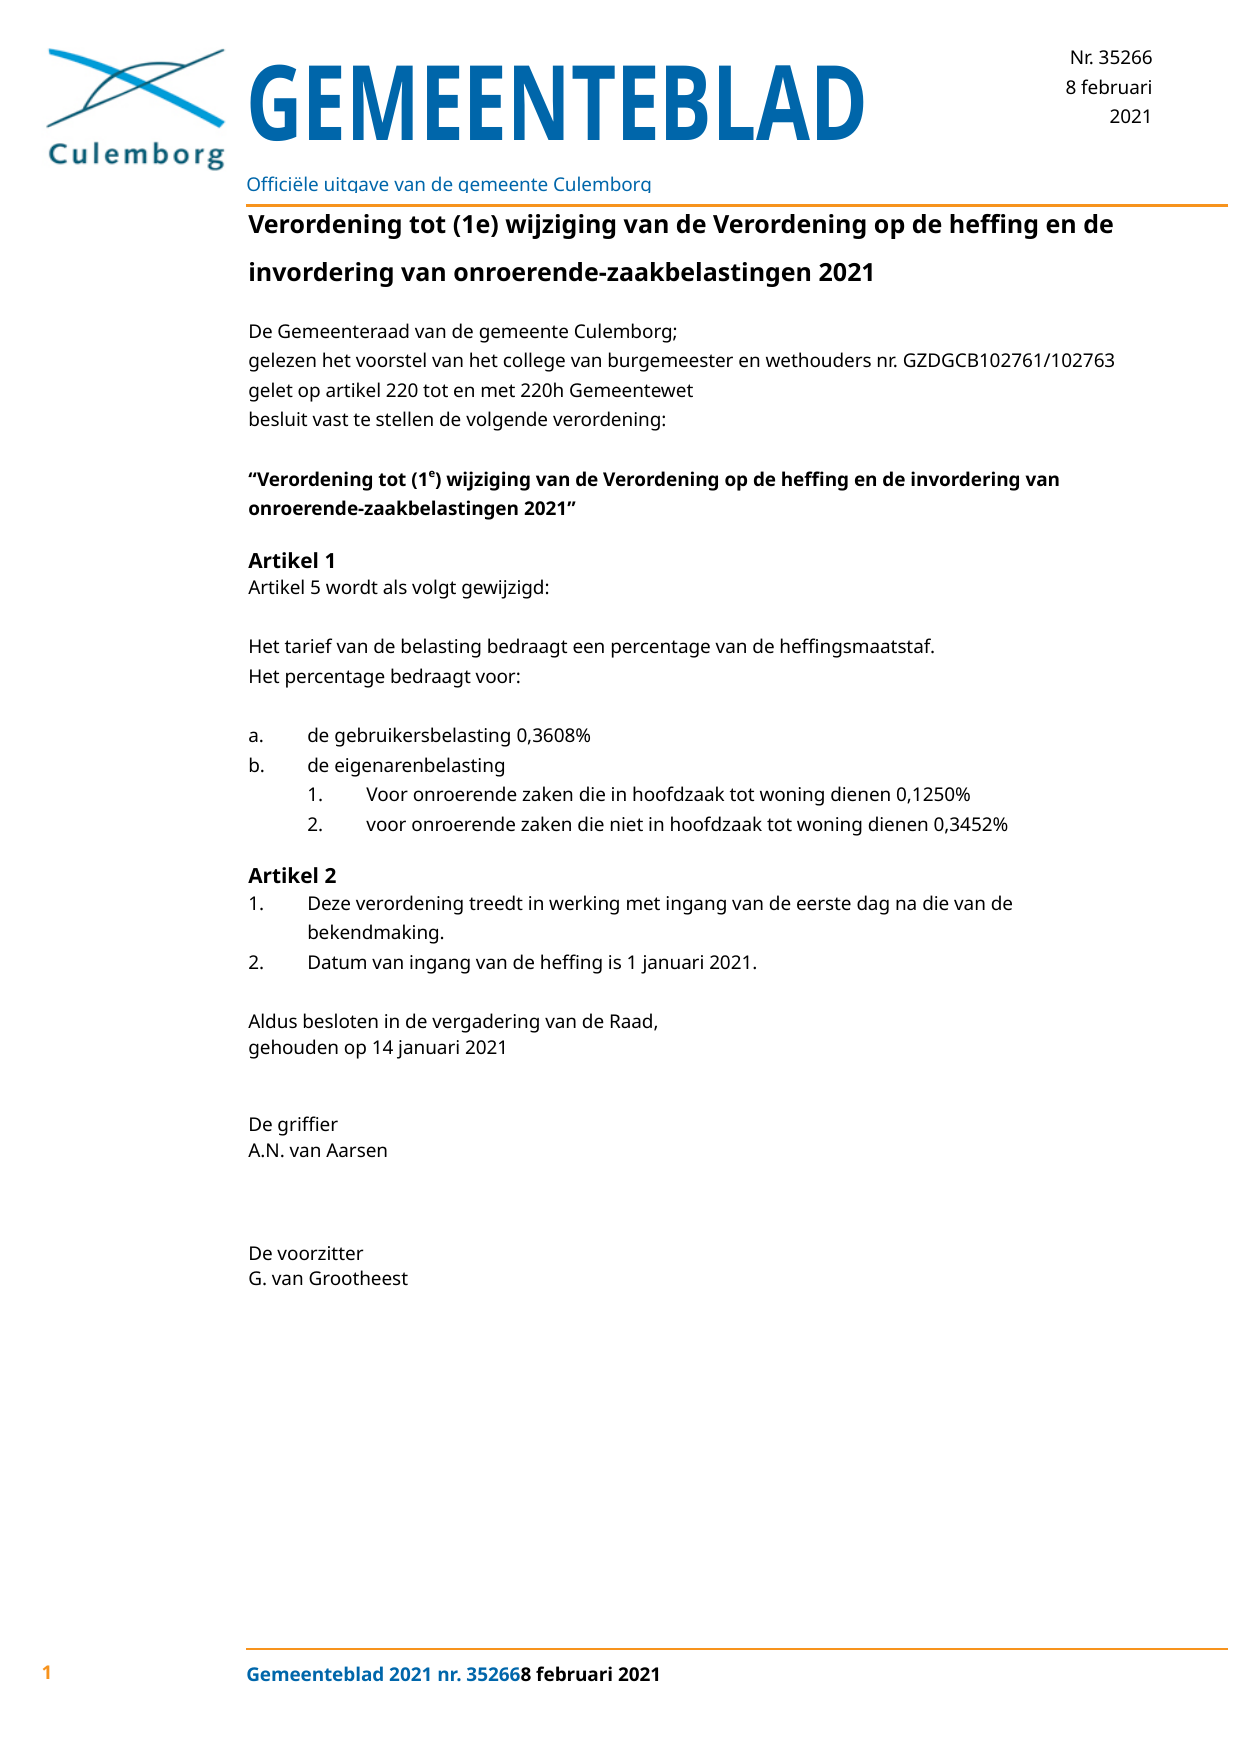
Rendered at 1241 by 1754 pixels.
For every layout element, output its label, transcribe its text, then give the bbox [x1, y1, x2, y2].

text Verordening tot (1e) wijziging van de Verordening op de heffing en de invordering van onroerende-zaakbelastingen 2021 [248, 207, 1152, 288]
list Datum van ingang van de heffing is 1 januari 2021. [248, 949, 1152, 975]
list Voor onroerende zaken die in hoofdzaak tot woning dienen 0,1250% [307, 781, 1152, 807]
text G. van Grootheest [248, 1265, 1152, 1291]
list Deze verordening treedt in werking met ingang van de eerste dag na die van de bekendmaking. [248, 890, 1152, 945]
list de eigenarenbelasting [248, 752, 1152, 777]
text Het tarief van de belasting bedraagt een percentage van de heffingsmaatstaf. [248, 633, 1152, 659]
text onroerende-zaakbelastingen 2021” [248, 495, 1152, 521]
text De Gemeenteraad van de gemeente Culemborg; [248, 318, 1152, 344]
text Artikel 2 [248, 861, 1152, 890]
text “Verordening tot (1e) wijziging van de Verordening op de heffing en de invordering van [248, 466, 1152, 492]
text A.N. van Aarsen [248, 1137, 1152, 1162]
list voor onroerende zaken die niet in hoofdzaak tot woning dienen 0,3452% [307, 811, 1152, 837]
text De griffier [248, 1111, 1152, 1137]
text Het percentage bedraagt voor: [248, 663, 1152, 689]
text Aldus besloten in de vergadering van de Raad, [248, 1008, 1152, 1034]
text gehouden op 14 januari 2021 [248, 1034, 1152, 1059]
picture [41, 47, 231, 172]
text Artikel 5 wordt als volgt gewijzigd: [248, 574, 1152, 600]
text besluit vast te stellen de volgende verordening: [248, 407, 1152, 432]
text Artikel 1 [248, 546, 1152, 574]
text gelezen het voorstel van het college van burgemeester en wethouders nr. GZDGCB102761/102763 [248, 347, 1152, 373]
text gelet op artikel 220 tot en met 220h Gemeentewet [248, 377, 1152, 403]
text De voorzitter [248, 1240, 1152, 1265]
list de gebruikersbelasting 0,3608% [248, 722, 1152, 748]
